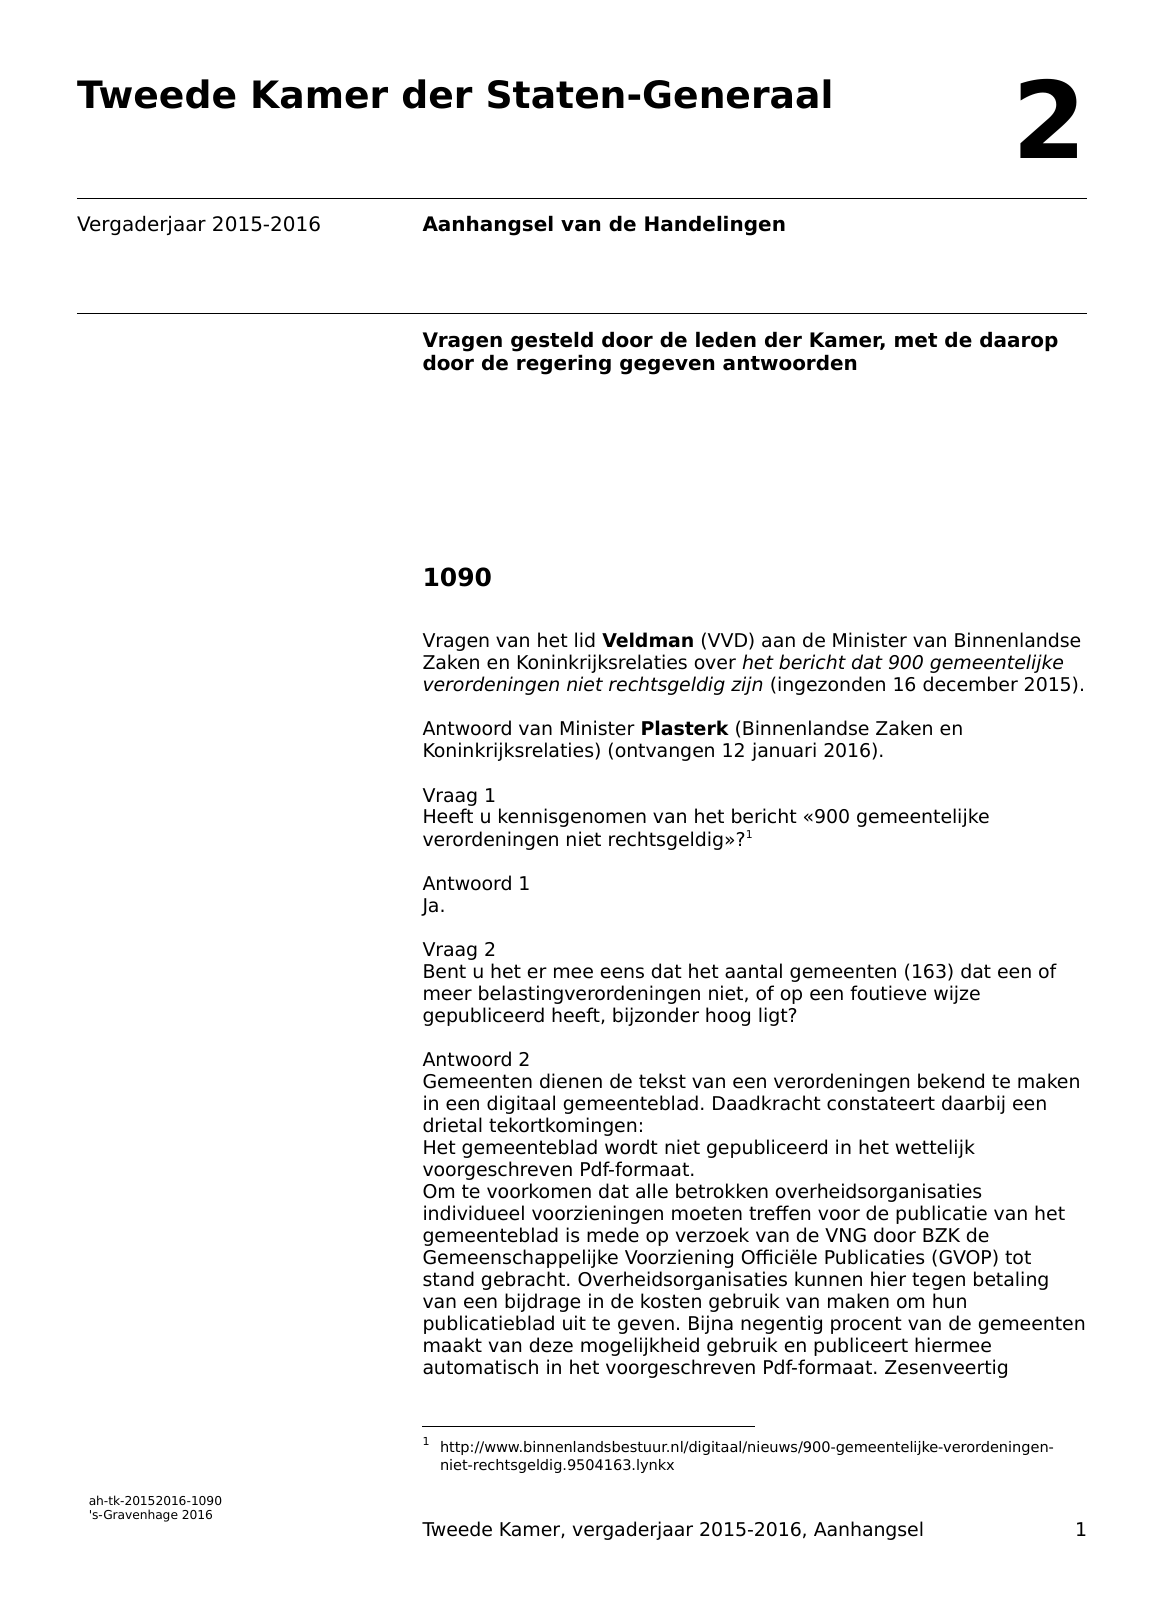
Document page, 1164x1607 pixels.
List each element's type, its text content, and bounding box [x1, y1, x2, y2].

text Heeft u kennisgenomen van het bericht «900 gemeentelijke verordeningen niet rechtsgeldig»? [422, 806, 1087, 850]
table_header 2 [886, 59, 1087, 198]
text Om te voorkomen dat alle betrokken overheidsorganisaties individueel voorzieningen moeten treffen voor de publicatie van het gemeenteblad is mede op verzoek van de VNG door BZK de Gemeenschappelijke Voorziening Officiële Publicaties (GVOP) tot stand gebracht. Overheidsorganisaties kunnen hier tegen betaling van een bijdrage in de kosten gebruik van maken om hun publicatieblad uit te geven. Bijna negentig procent van de gemeenten maakt van deze mogelijkheid gebruik en publiceert hiermee automatisch in het voorgeschreven Pdf-formaat. Zesenveertig [422, 1181, 1087, 1378]
text Het gemeenteblad wordt niet gepubliceerd in het wettelijk voorgeschreven Pdf-formaat. [422, 1137, 1087, 1181]
text http://www.binnenlandsbestuur.nl/digitaal/nieuws/900-gemeentelijke-verordeningen-niet-rechtsgeldig.9504163.lynkx [422, 1435, 1087, 1474]
text Gemeenten dienen de tekst van een verordeningen bekend te maken in een digitaal gemeenteblad. Daadkracht constateert daarbij een drietal tekortkomingen: [422, 1071, 1087, 1137]
text Antwoord 1 [422, 873, 1087, 894]
text Vraag 2 [422, 939, 1087, 961]
text Vraag 1 [422, 784, 1087, 806]
table_cell Vragen gesteld door de leden der Kamer, met de daarop door de regering gegeven antwoorden [422, 314, 1087, 375]
text 1090 [422, 563, 1087, 592]
text 's-Gravenhage 2016 [88, 1508, 323, 1522]
text ah-tk-20152016-1090 [88, 1494, 323, 1508]
text Ja. [422, 894, 1087, 917]
table_cell Vergaderjaar 2015-2016 [77, 199, 422, 313]
text Antwoord van Minister Plasterk (Binnenlandse Zaken en Koninkrijksrelaties) (ontvangen 12 januari 2016). [422, 718, 1087, 762]
table_cell [77, 314, 422, 375]
table_header Tweede Kamer der Staten-Generaal [77, 59, 886, 198]
text Antwoord 2 [422, 1049, 1087, 1071]
text Bent u het er mee eens dat het aantal gemeenten (163) dat een of meer belastingverordeningen niet, of op een foutieve wijze gepubliceerd heeft, bijzonder hoog ligt? [422, 961, 1087, 1027]
table_cell Aanhangsel van de Handelingen [422, 199, 1087, 313]
text Vragen van het lid Veldman (VVD) aan de Minister van Binnenlandse Zaken en Koninkrijksrelaties over het bericht dat 900 gemeentelijke verordeningen niet rechtsgeldig zijn (ingezonden 16 december 2015). [422, 630, 1087, 696]
